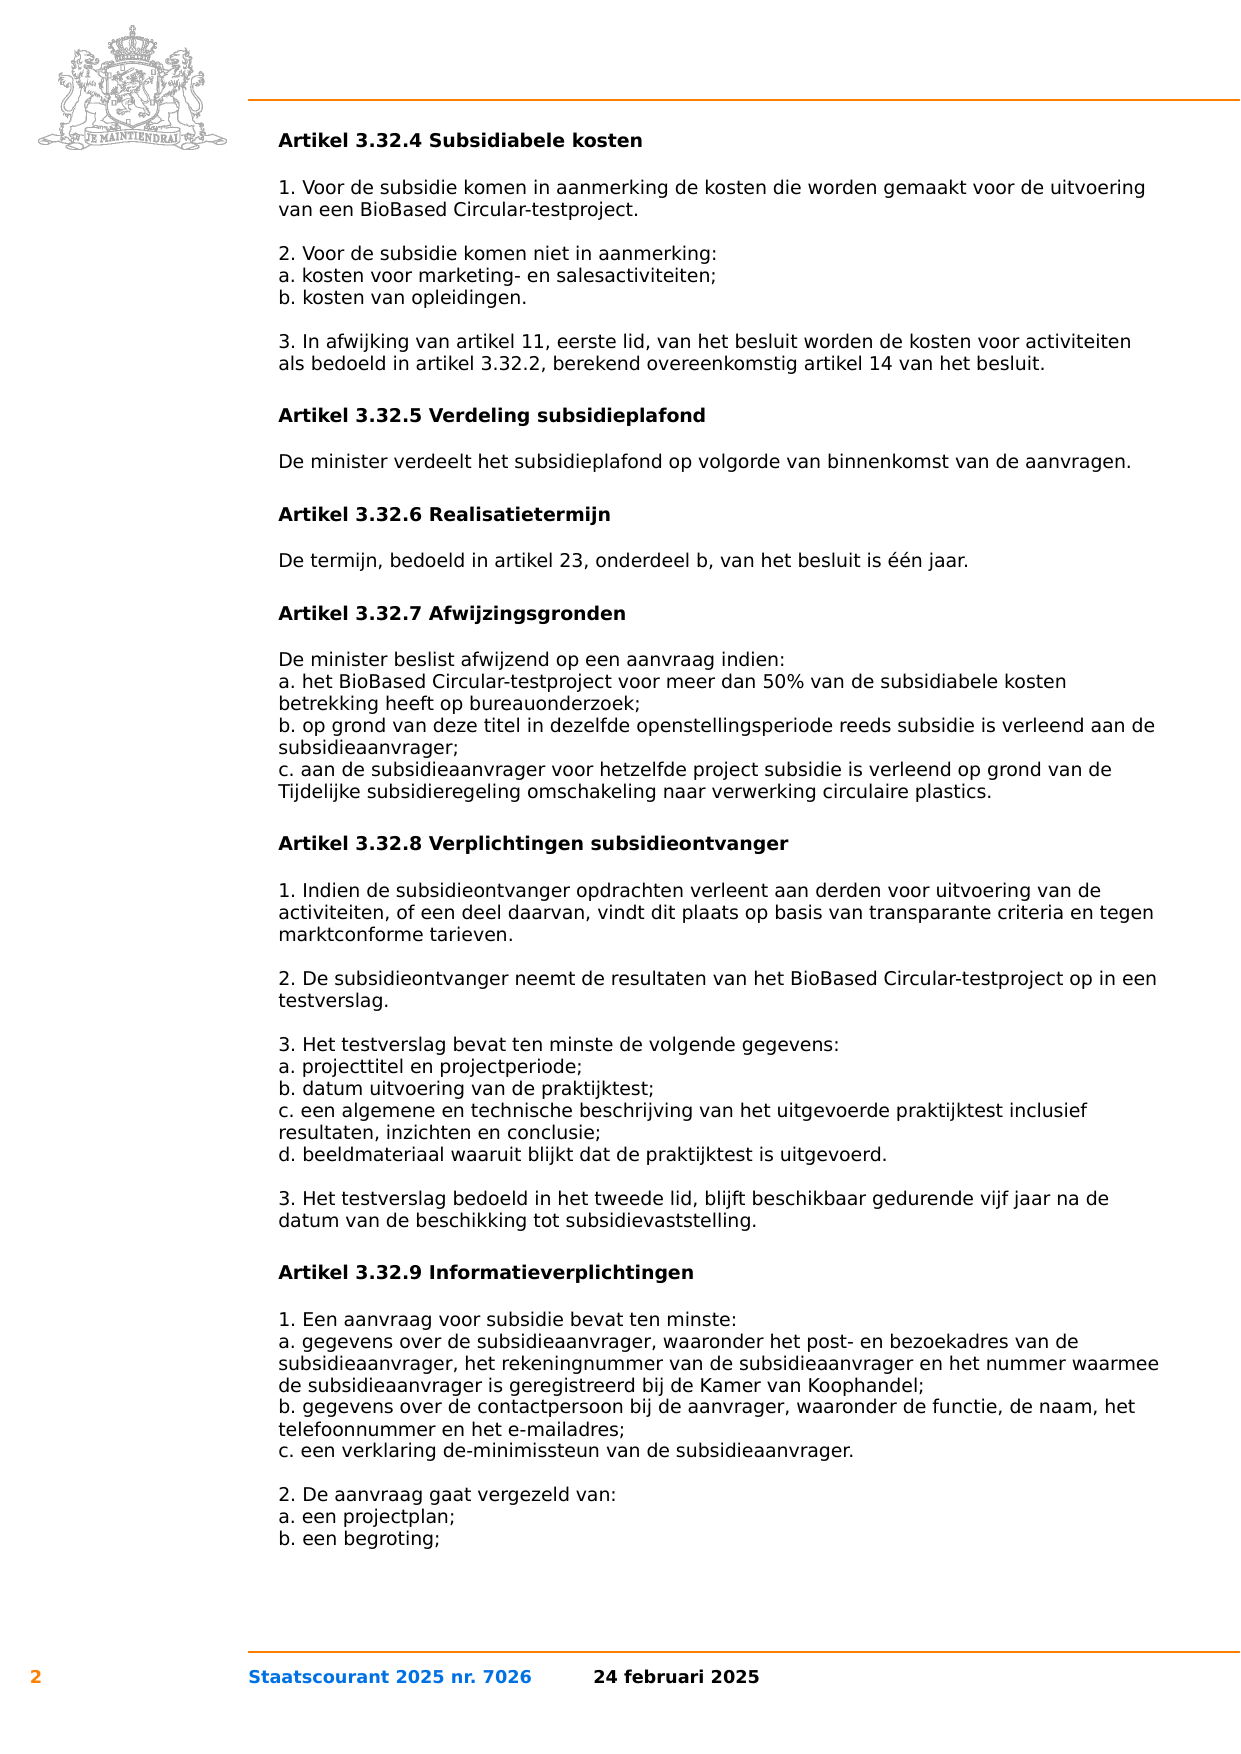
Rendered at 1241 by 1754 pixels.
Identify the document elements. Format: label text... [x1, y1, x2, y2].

text a. kosten voor marketing- en salesactiviteiten; [278, 265, 1163, 287]
text a. een projectplan; [278, 1506, 1163, 1528]
subtitle Artikel 3.32.6 Realisatietermijn [278, 503, 1163, 525]
subtitle Artikel 3.32.5 Verdeling subsidieplafond [278, 404, 1163, 426]
text 2. De aanvraag gaat vergezeld van: [278, 1484, 1163, 1506]
text b. op grond van deze titel in dezelfde openstellingsperiode reeds subsidie is verleend aan de subsidieaanvrager; [278, 715, 1163, 759]
text c. een algemene en technische beschrijving van het uitgevoerde praktijktest inclusief resultaten, inzichten en conclusie; [278, 1100, 1163, 1144]
text b. datum uitvoering van de praktijktest; [278, 1078, 1163, 1100]
text 3. In afwijking van artikel 11, eerste lid, van het besluit worden de kosten voor activiteiten als bedoeld in artikel 3.32.2, berekend overeenkomstig artikel 14 van het besluit. [278, 331, 1163, 374]
text b. een begroting; [278, 1528, 1163, 1550]
text d. beeldmateriaal waaruit blijkt dat de praktijktest is uitgevoerd. [278, 1144, 1163, 1166]
subtitle Artikel 3.32.7 Afwijzingsgronden [278, 602, 1163, 624]
text c. een verklaring de-minimissteun van de subsidieaanvrager. [278, 1440, 1163, 1462]
text b. gegevens over de contactpersoon bij de aanvrager, waaronder de functie, de naam, het telefoonnummer en het e-mailadres; [278, 1396, 1163, 1440]
text a. gegevens over de subsidieaanvrager, waaronder het post- en bezoekadres van de subsidieaanvrager, het rekeningnummer van de subsidieaanvrager en het nummer waarmee de subsidieaanvrager is geregistreerd bij de Kamer van Koophandel; [278, 1331, 1163, 1396]
text b. kosten van opleidingen. [278, 287, 1163, 309]
text c. aan de subsidieaanvrager voor hetzelfde project subsidie is verleend op grond van de Tijdelijke subsidieregeling omschakeling naar verwerking circulaire plastics. [278, 759, 1163, 803]
text De termijn, bedoeld in artikel 23, onderdeel b, van het besluit is één jaar. [278, 550, 1163, 572]
text 2. De subsidieontvanger neemt de resultaten van het BioBased Circular-testproject op in een testverslag. [278, 968, 1163, 1012]
subtitle Artikel 3.32.4 Subsidiabele kosten [278, 130, 1163, 152]
text 1. Indien de subsidieontvanger opdrachten verleent aan derden voor uitvoering van de activiteiten, of een deel daarvan, vindt dit plaats op basis van transparante criteria en tegen marktconforme tarieven. [278, 880, 1163, 946]
text 3. Het testverslag bevat ten minste de volgende gegevens: [278, 1034, 1163, 1056]
subtitle Artikel 3.32.8 Verplichtingen subsidieontvanger [278, 833, 1163, 855]
text 1. Een aanvraag voor subsidie bevat ten minste: [278, 1308, 1163, 1331]
text 1. Voor de subsidie komen in aanmerking de kosten die worden gemaakt voor de uitvoering van een BioBased Circular-testproject. [278, 177, 1163, 221]
text 2. Voor de subsidie komen niet in aanmerking: [278, 243, 1163, 265]
picture [38, 25, 227, 150]
text 3. Het testverslag bedoeld in het tweede lid, blijft beschikbaar gedurende vijf jaar na de datum van de beschikking tot subsidievaststelling. [278, 1188, 1163, 1232]
text a. het BioBased Circular-testproject voor meer dan 50% van de subsidiabele kosten betrekking heeft op bureauonderzoek; [278, 671, 1163, 715]
text De minister verdeelt het subsidieplafond op volgorde van binnenkomst van de aanvragen. [278, 451, 1163, 473]
text De minister beslist afwijzend op een aanvraag indien: [278, 649, 1163, 671]
text a. projecttitel en projectperiode; [278, 1056, 1163, 1078]
subtitle Artikel 3.32.9 Informatieverplichtingen [278, 1262, 1163, 1283]
